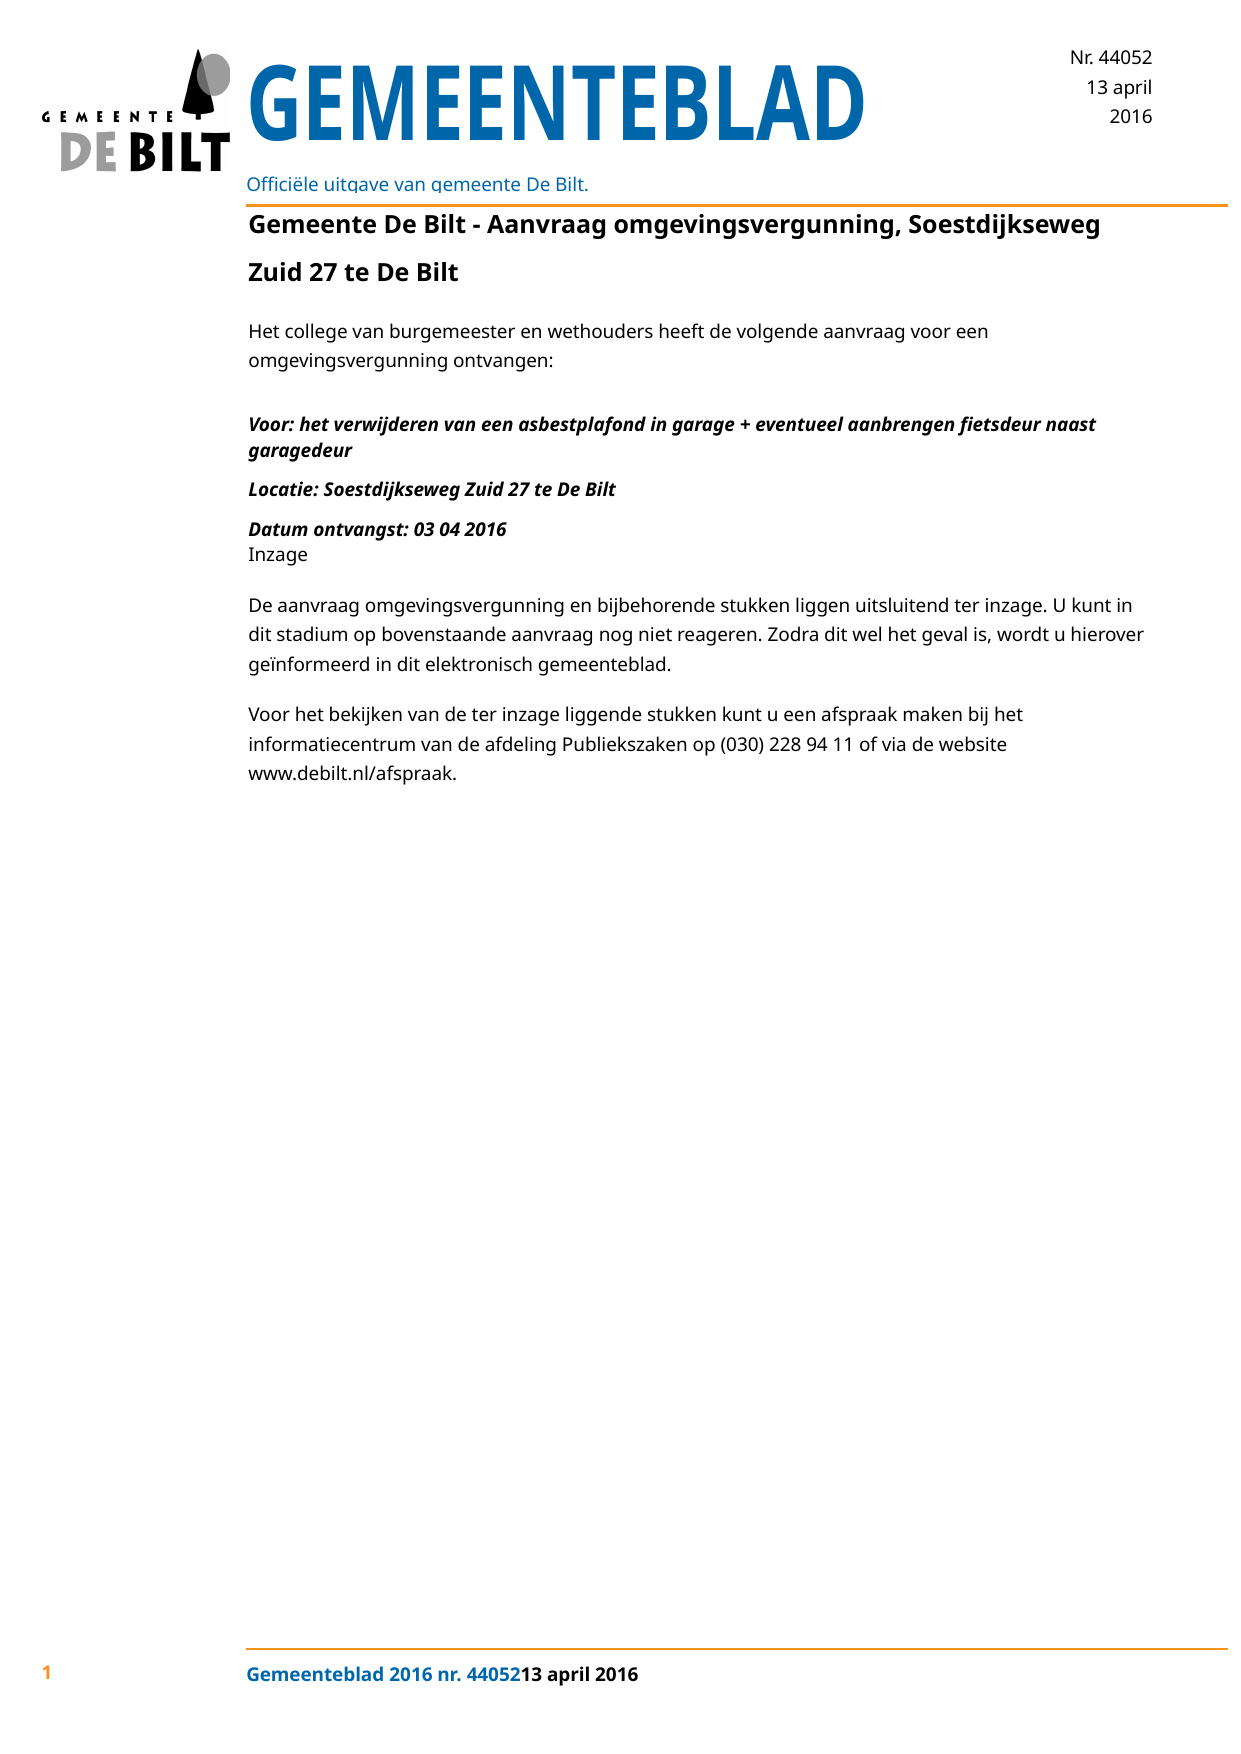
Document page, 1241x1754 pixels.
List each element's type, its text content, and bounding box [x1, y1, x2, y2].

text Gemeente De Bilt - Aanvraag omgevingsvergunning, Soestdijkseweg Zuid 27 te De Bilt [248, 207, 1152, 288]
text Datum ontvangst: 03 04 2016 [248, 516, 1152, 541]
text Locatie: Soestdijkseweg Zuid 27 te De Bilt [248, 476, 1152, 502]
text De aanvraag omgevingsvergunning en bijbehorende stukken liggen uitsluitend ter inzage. U kunt in dit stadium op bovenstaande aanvraag nog niet reageren. Zodra dit wel het geval is, wordt u hierover geïnformeerd in dit elektronisch gemeenteblad. [248, 592, 1152, 677]
text Inzage [248, 541, 1152, 567]
text Het college van burgemeester en wethouders heeft de volgende aanvraag voor een omgevingsvergunning ontvangen: [248, 318, 1152, 373]
text Voor: het verwijderen van een asbestplafond in garage + eventueel aanbrengen fietsdeur naast garagedeur [248, 411, 1152, 463]
picture [41, 47, 231, 172]
text Voor het bekijken van de ter inzage liggende stukken kunt u een afspraak maken bij het informatiecentrum van de afdeling Publiekszaken op (030) 228 94 11 of via de website www.debilt.nl/afspraak. [248, 701, 1152, 786]
